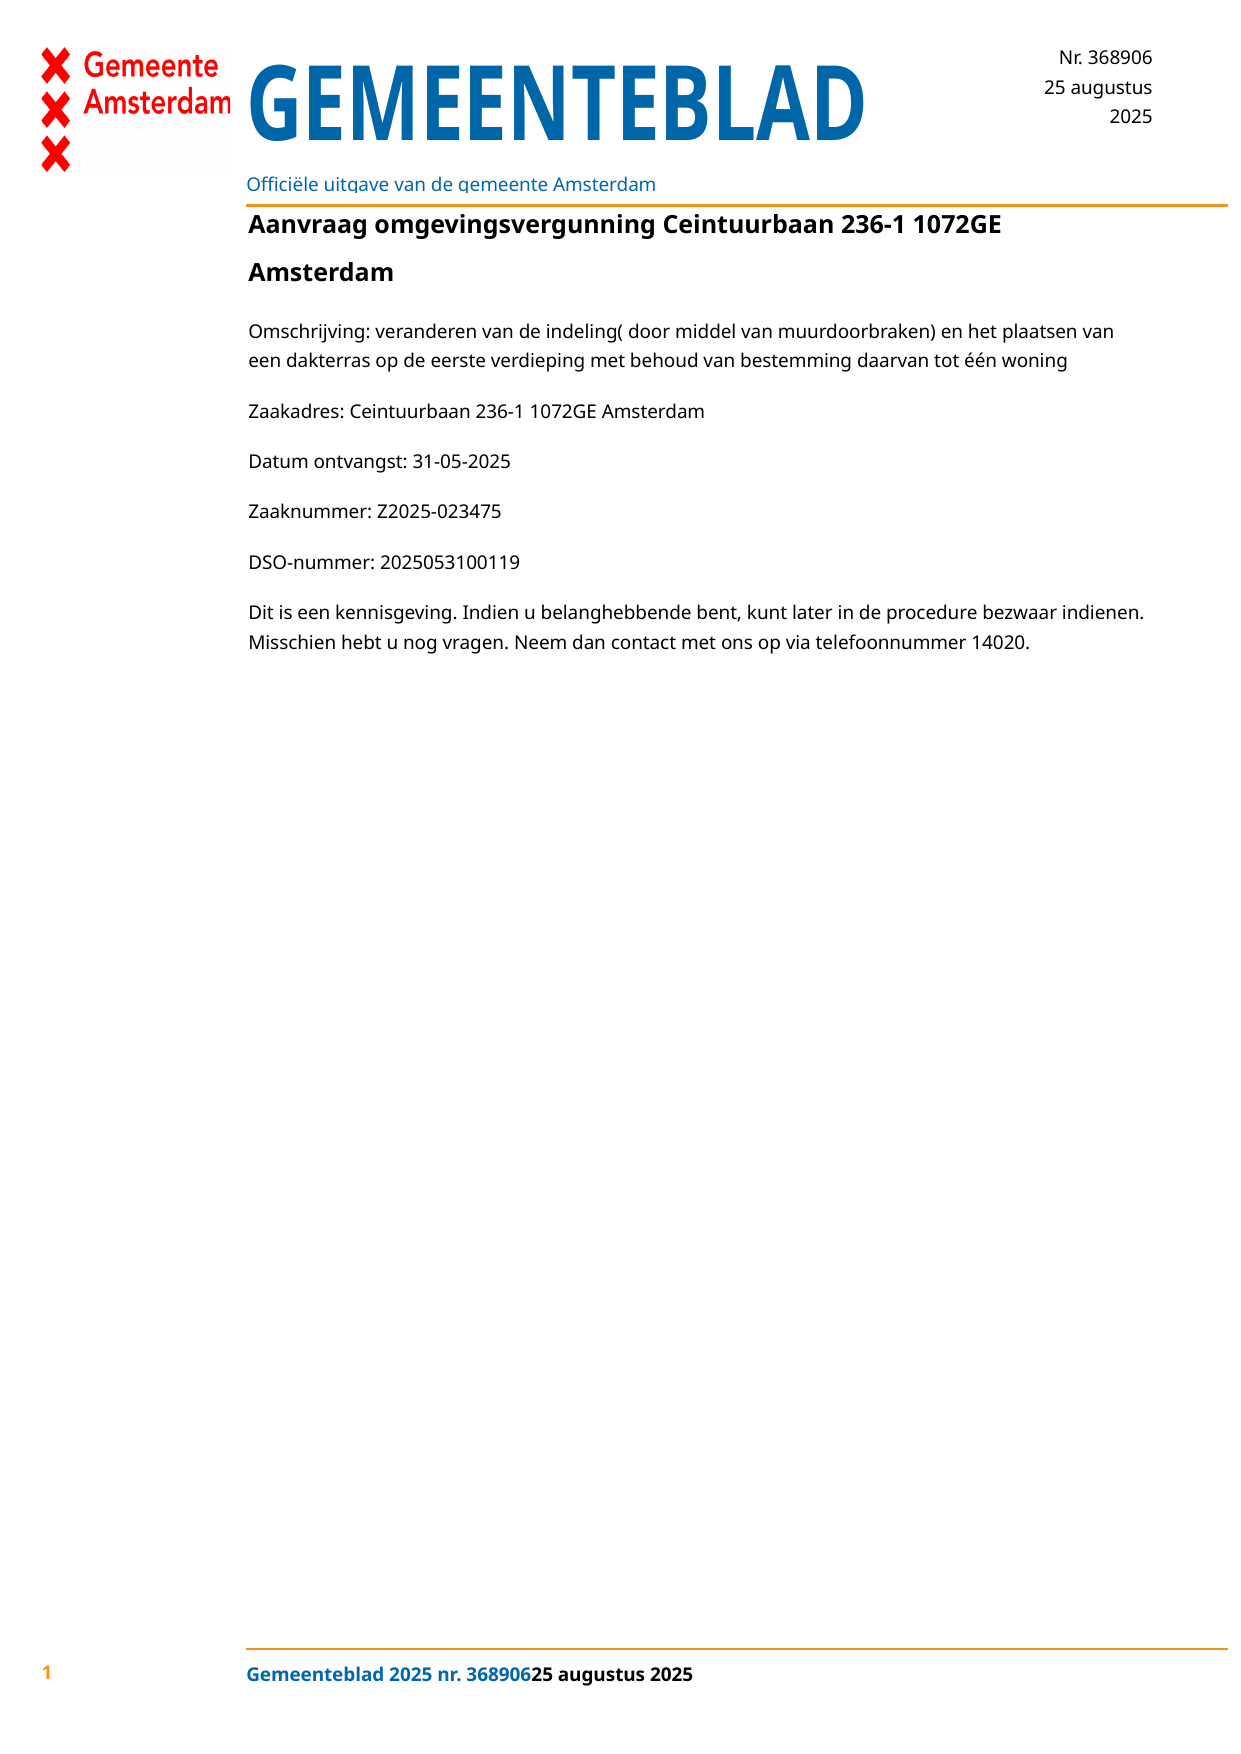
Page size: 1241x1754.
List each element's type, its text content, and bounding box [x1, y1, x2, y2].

text Dit is een kennisgeving. Indien u belanghebbende bent, kunt later in de procedure bezwaar indienen. Misschien hebt u nog vragen. Neem dan contact met ons op via telefoonnummer 14020. [248, 599, 1152, 655]
text Datum ontvangst: 31-05-2025 [248, 448, 1152, 474]
text Aanvraag omgevingsvergunning Ceintuurbaan 236-1 1072GE Amsterdam [248, 207, 1152, 288]
text Zaakadres: Ceintuurbaan 236-1 1072GE Amsterdam [248, 398, 1152, 424]
text Omschrijving: veranderen van de indeling( door middel van muurdoorbraken) en het plaatsen van een dakterras op de eerste verdieping met behoud van bestemming daarvan tot één woning [248, 318, 1152, 373]
text Zaaknummer: Z2025-023475 [248, 499, 1152, 524]
text DSO-nummer: 2025053100119 [248, 549, 1152, 575]
picture [41, 47, 231, 172]
